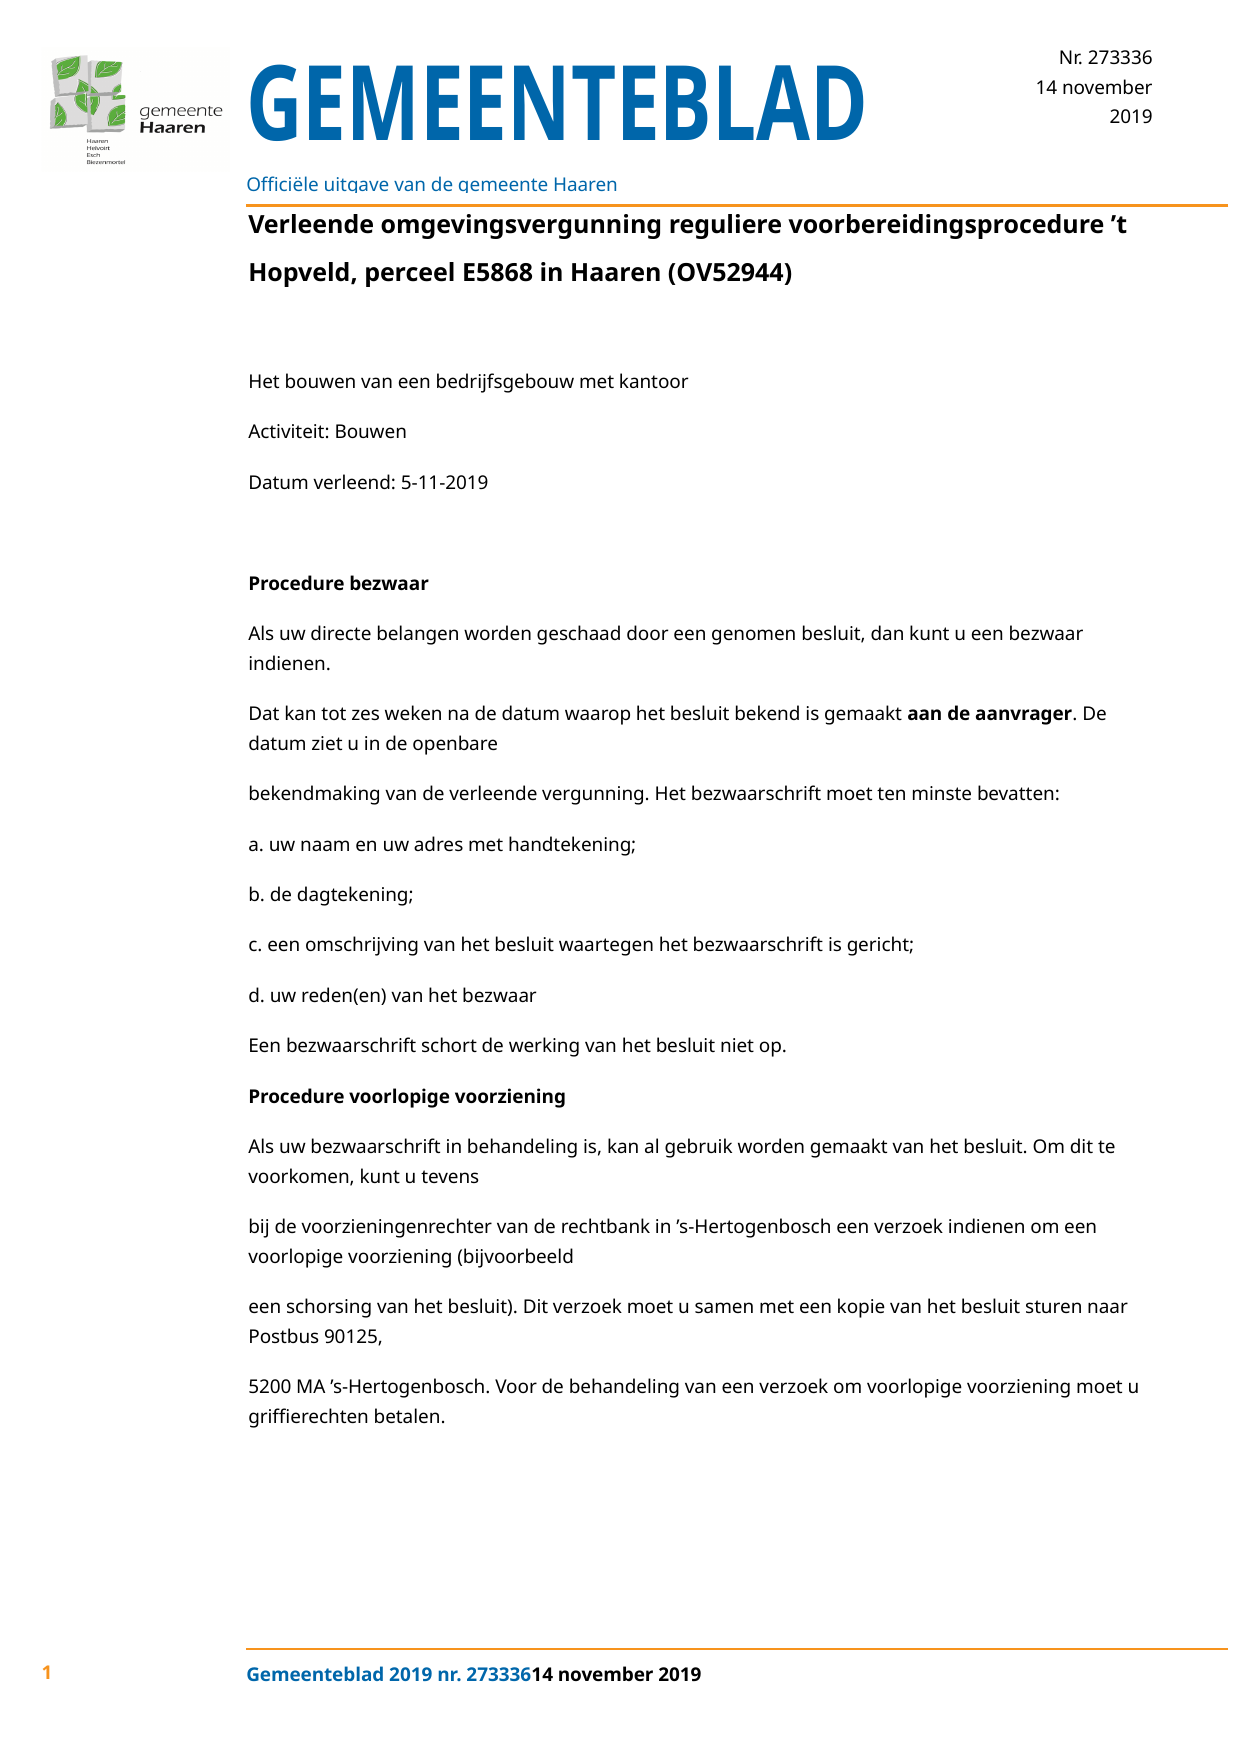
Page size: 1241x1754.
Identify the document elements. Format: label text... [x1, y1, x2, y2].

text Procedure bezwaar [248, 570, 1152, 596]
text d. uw reden(en) van het bezwaar [248, 982, 1152, 1008]
text Verleende omgevingsvergunning reguliere voorbereidingsprocedure ’t Hopveld, perceel E5868 in Haaren (OV52944) [248, 207, 1152, 288]
text Als uw bezwaarschrift in behandeling is, kan al gebruik worden gemaakt van het besluit. Om dit te voorkomen, kunt u tevens [248, 1133, 1152, 1189]
text b. de dagtekening; [248, 881, 1152, 907]
text 5200 MA ’s-Hertogenbosch. Voor de behandeling van een verzoek om voorlopige voorziening moet u griffierechten betalen. [248, 1373, 1152, 1429]
text a. uw naam en uw adres met handtekening; [248, 831, 1152, 857]
text Activiteit: Bouwen [248, 419, 1152, 444]
text Een bezwaarschrift schort de werking van het besluit niet op. [248, 1032, 1152, 1058]
text Datum verleend: 5-11-2019 [248, 469, 1152, 495]
text Dat kan tot zes weken na de datum waarop het besluit bekend is gemaakt aan de aanvrager. De datum ziet u in de openbare [248, 700, 1152, 756]
text c. een omschrijving van het besluit waartegen het bezwaarschrift is gericht; [248, 932, 1152, 957]
text Het bouwen van een bedrijfsgebouw met kantoor [248, 368, 1152, 394]
text bekendmaking van de verleende vergunning. Het bezwaarschrift moet ten minste bevatten: [248, 780, 1152, 806]
text bij de voorzieningenrechter van de rechtbank in ’s-Hertogenbosch een verzoek indienen om een voorlopige voorziening (bijvoorbeeld [248, 1213, 1152, 1269]
text een schorsing van het besluit). Dit verzoek moet u samen met een kopie van het besluit sturen naar Postbus 90125, [248, 1293, 1152, 1349]
picture [41, 47, 231, 172]
text Procedure voorlopige voorziening [248, 1083, 1152, 1109]
text Als uw directe belangen worden geschaad door een genomen besluit, dan kunt u een bezwaar indienen. [248, 620, 1152, 676]
